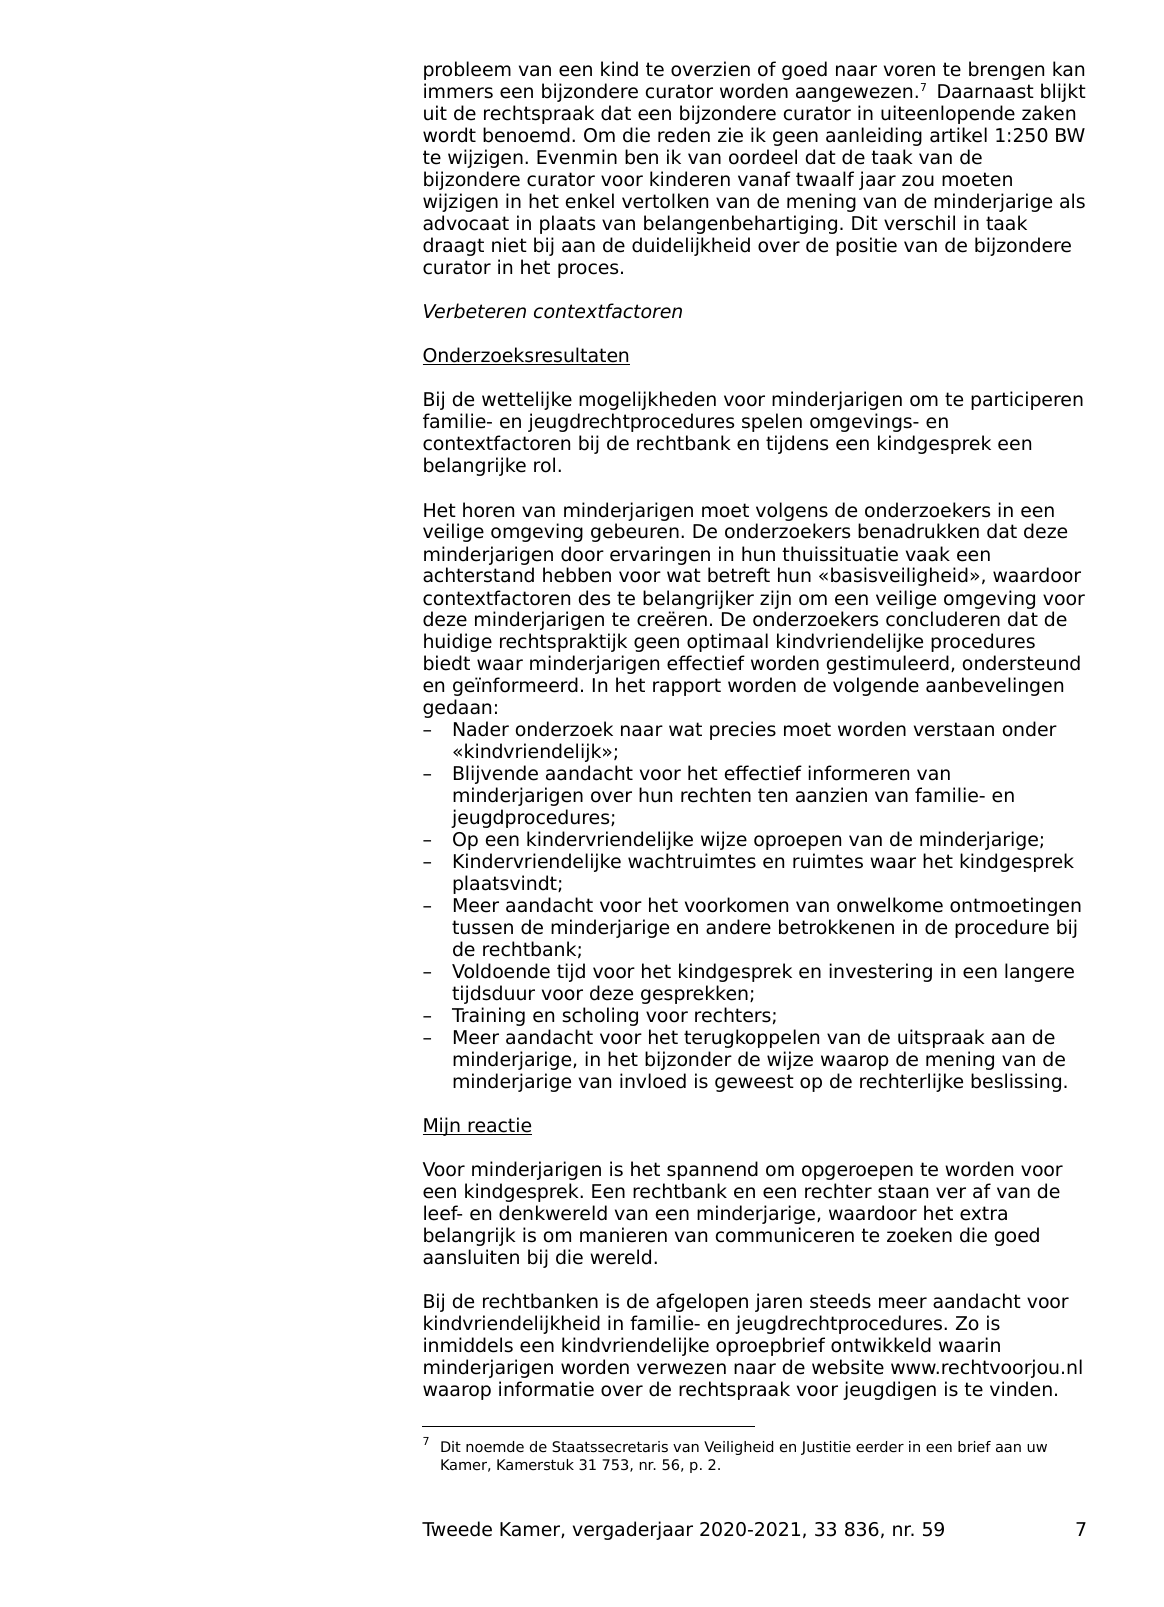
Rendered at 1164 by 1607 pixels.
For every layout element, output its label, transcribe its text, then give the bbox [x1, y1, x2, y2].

text – Meer aandacht voor het voorkomen van onwelkome ontmoetingen tussen de minderjarige en andere betrokkenen in de procedure bij de rechtbank; [422, 895, 1087, 961]
text – Training en scholing voor rechters; [422, 1005, 1087, 1027]
text Bij de rechtbanken is de afgelopen jaren steeds meer aandacht voor kindvriendelijkheid in familie- en jeugdrechtprocedures. Zo is inmiddels een kindvriendelijke oproepbrief ontwikkeld waarin minderjarigen worden verwezen naar de website www.rechtvoorjou.nl waarop informatie over de rechtspraak voor jeugdigen is te vinden. [422, 1291, 1087, 1401]
text Dit noemde de Staatssecretaris van Veiligheid en Justitie eerder in een brief aan uw Kamer, Kamerstuk 31 753, nr. 56, p. 2. [422, 1435, 1087, 1474]
text – Op een kindervriendelijke wijze oproepen van de minderjarige; [422, 829, 1087, 851]
subtitle Verbeteren contextfactoren [422, 301, 1087, 323]
subtitle Mijn reactie [422, 1115, 1087, 1137]
text probleem van een kind te overzien of goed naar voren te brengen kan immers een bijzondere curator worden aangewezen. Daarnaast blijkt uit de rechtspraak dat een bijzondere curator in uiteenlopende zaken wordt benoemd. Om die reden zie ik geen aanleiding artikel 1:250 BW te wijzigen. Evenmin ben ik van oordeel dat de taak van de bijzondere curator voor kinderen vanaf twaalf jaar zou moeten wijzigen in het enkel vertolken van de mening van de minderjarige als advocaat in plaats van belangenbehartiging. Dit verschil in taak draagt niet bij aan de duidelijkheid over de positie van de bijzondere curator in het proces. [422, 59, 1087, 279]
text Bij de wettelijke mogelijkheden voor minderjarigen om te participeren familie- en jeugdrechtprocedures spelen omgevings- en contextfactoren bij de rechtbank en tijdens een kindgesprek een belangrijke rol. [422, 389, 1087, 477]
text – Meer aandacht voor het terugkoppelen van de uitspraak aan de minderjarige, in het bijzonder de wijze waarop de mening van de minderjarige van invloed is geweest op de rechterlijke beslissing. [422, 1027, 1087, 1093]
text – Voldoende tijd voor het kindgesprek en investering in een langere tijdsduur voor deze gesprekken; [422, 961, 1087, 1005]
text Het horen van minderjarigen moet volgens de onderzoekers in een veilige omgeving gebeuren. De onderzoekers benadrukken dat deze minderjarigen door ervaringen in hun thuissituatie vaak een achterstand hebben voor wat betreft hun «basisveiligheid», waardoor contextfactoren des te belangrijker zijn om een veilige omgeving voor deze minderjarigen te creëren. De onderzoekers concluderen dat de huidige rechtspraktijk geen optimaal kindvriendelijke procedures biedt waar minderjarigen effectief worden gestimuleerd, ondersteund en geïnformeerd. In het rapport worden de volgende aanbevelingen gedaan: [422, 499, 1087, 719]
text Voor minderjarigen is het spannend om opgeroepen te worden voor een kindgesprek. Een rechtbank en een rechter staan ver af van de leef- en denkwereld van een minderjarige, waardoor het extra belangrijk is om manieren van communiceren te zoeken die goed aansluiten bij die wereld. [422, 1159, 1087, 1269]
subtitle Onderzoeksresultaten [422, 345, 1087, 367]
text – Blijvende aandacht voor het effectief informeren van minderjarigen over hun rechten ten aanzien van familie- en jeugdprocedures; [422, 763, 1087, 829]
text – Nader onderzoek naar wat precies moet worden verstaan onder «kindvriendelijk»; [422, 719, 1087, 763]
text – Kindervriendelijke wachtruimtes en ruimtes waar het kindgesprek plaatsvindt; [422, 851, 1087, 895]
